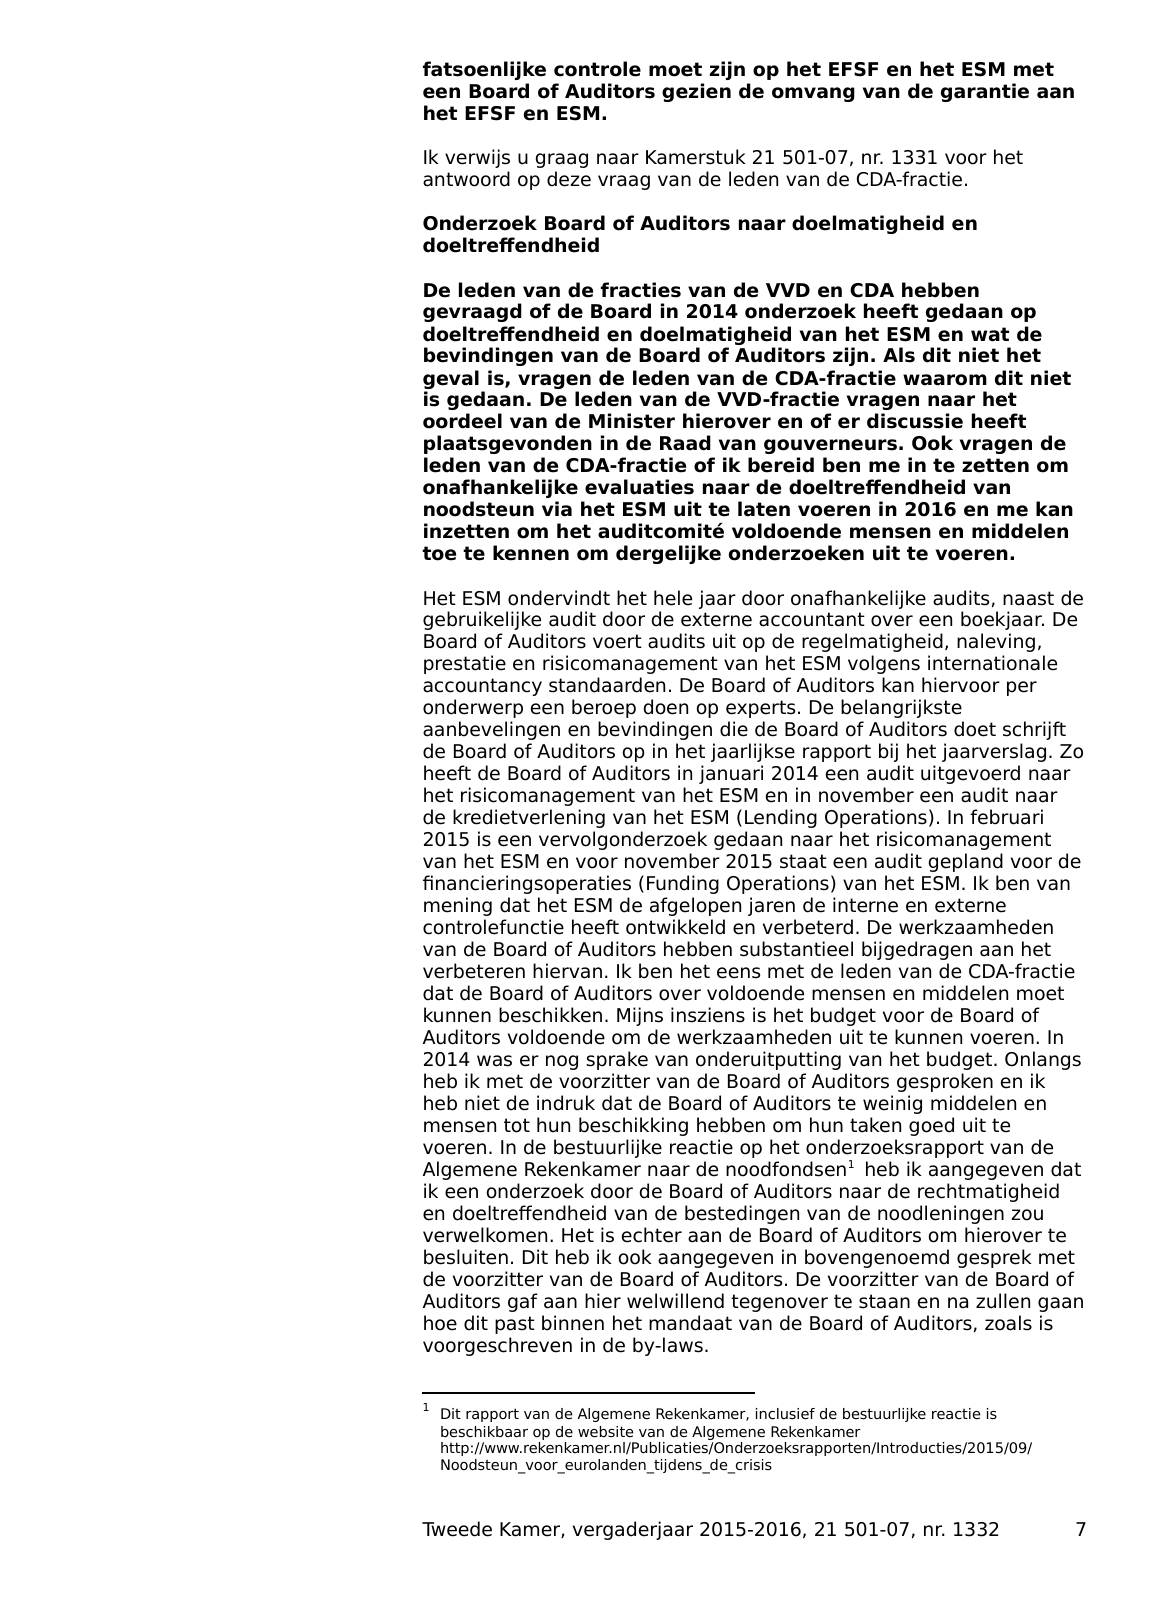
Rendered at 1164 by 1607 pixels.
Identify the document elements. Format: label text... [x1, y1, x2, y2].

text De leden van de fracties van de VVD en CDA hebben gevraagd of de Board in 2014 onderzoek heeft gedaan op doeltreffendheid en doelmatigheid van het ESM en wat de bevindingen van de Board of Auditors zijn. Als dit niet het geval is, vragen de leden van de CDA-fractie waarom dit niet is gedaan. De leden van de VVD-fractie vragen naar het oordeel van de Minister hierover en of er discussie heeft plaatsgevonden in de Raad van gouverneurs. Ook vragen de leden van de CDA-fractie of ik bereid ben me in te zetten om onafhankelijke evaluaties naar de doeltreffendheid van noodsteun via het ESM uit te laten voeren in 2016 en me kan inzetten om het auditcomité voldoende mensen en middelen toe te kennen om dergelijke onderzoeken uit te voeren. [422, 279, 1087, 565]
text fatsoenlijke controle moet zijn op het EFSF en het ESM met een Board of Auditors gezien de omvang van de garantie aan het EFSF en ESM. [422, 59, 1087, 125]
text Dit rapport van de Algemene Rekenkamer, inclusief de bestuurlijke reactie is beschikbaar op de website van de Algemene Rekenkamer http://www.rekenkamer.nl/Publicaties/Onderzoeksrapporten/Introducties/2015/09/Noodsteun_voor_eurolanden_tijdens_de_crisis [422, 1402, 1087, 1474]
subtitle Onderzoek Board of Auditors naar doelmatigheid en doeltreffendheid [422, 213, 1087, 257]
text Ik verwijs u graag naar Kamerstuk 21 501-07, nr. 1331 voor het antwoord op deze vraag van de leden van de CDA-fractie. [422, 147, 1087, 191]
text Het ESM ondervindt het hele jaar door onafhankelijke audits, naast de gebruikelijke audit door de externe accountant over een boekjaar. De Board of Auditors voert audits uit op de regelmatigheid, naleving, prestatie en risicomanagement van het ESM volgens internationale accountancy standaarden. De Board of Auditors kan hiervoor per onderwerp een beroep doen op experts. De belangrijkste aanbevelingen en bevindingen die de Board of Auditors doet schrijft de Board of Auditors op in het jaarlijkse rapport bij het jaarverslag. Zo heeft de Board of Auditors in januari 2014 een audit uitgevoerd naar het risicomanagement van het ESM en in november een audit naar de kredietverlening van het ESM (Lending Operations). In februari 2015 is een vervolgonderzoek gedaan naar het risicomanagement van het ESM en voor november 2015 staat een audit gepland voor de financieringsoperaties (Funding Operations) van het ESM. Ik ben van mening dat het ESM de afgelopen jaren de interne en externe controlefunctie heeft ontwikkeld en verbeterd. De werkzaamheden van de Board of Auditors hebben substantieel bijgedragen aan het verbeteren hiervan. Ik ben het eens met de leden van de CDA-fractie dat de Board of Auditors over voldoende mensen en middelen moet kunnen beschikken. Mijns insziens is het budget voor de Board of Auditors voldoende om de werkzaamheden uit te kunnen voeren. In 2014 was er nog sprake van onderuitputting van het budget. Onlangs heb ik met de voorzitter van de Board of Auditors gesproken en ik heb niet de indruk dat de Board of Auditors te weinig middelen en mensen tot hun beschikking hebben om hun taken goed uit te voeren. In de bestuurlijke reactie op het onderzoeksrapport van de Algemene Rekenkamer naar de noodfondsen heb ik aangegeven dat ik een onderzoek door de Board of Auditors naar de rechtmatigheid en doeltreffendheid van de bestedingen van de noodleningen zou verwelkomen. Het is echter aan de Board of Auditors om hierover te besluiten. Dit heb ik ook aangegeven in bovengenoemd gesprek met de voorzitter van de Board of Auditors. De voorzitter van de Board of Auditors gaf aan hier welwillend tegenover te staan en na zullen gaan hoe dit past binnen het mandaat van de Board of Auditors, zoals is voorgeschreven in de by-laws. [422, 587, 1087, 1357]
